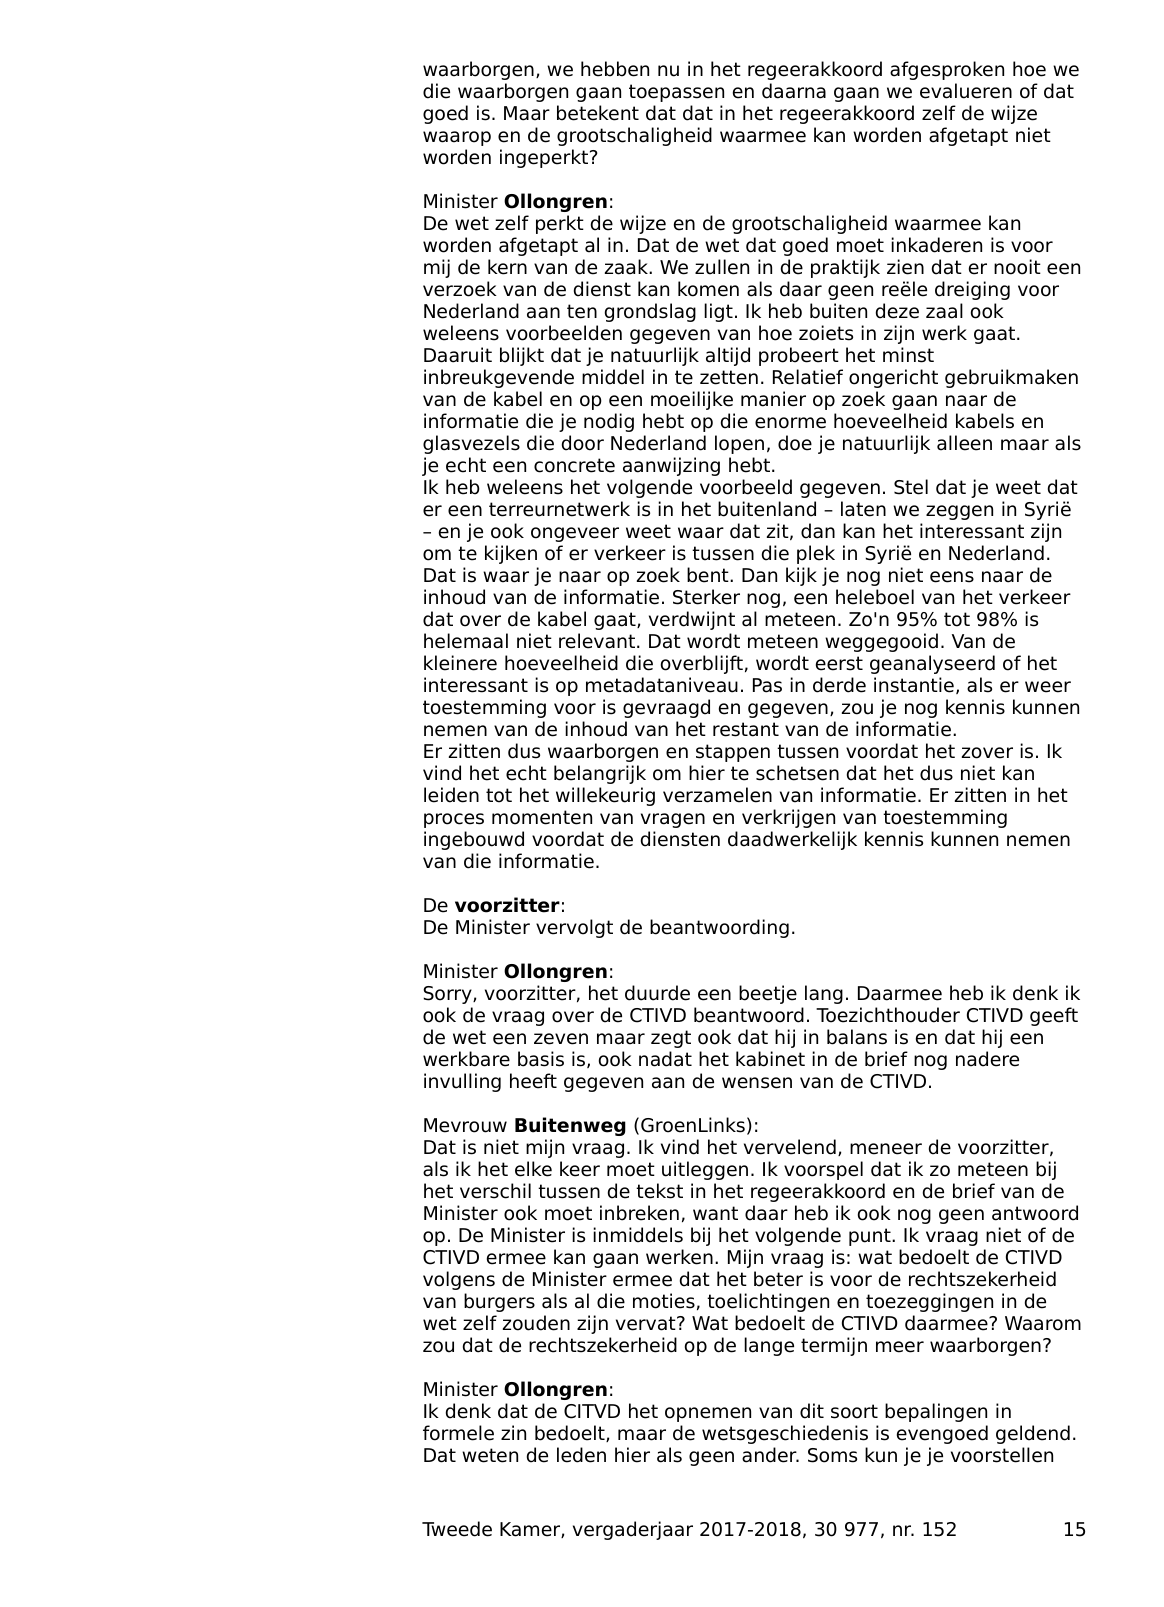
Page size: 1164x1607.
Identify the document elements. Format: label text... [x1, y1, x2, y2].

text Ik heb weleens het volgende voorbeeld gegeven. Stel dat je weet dat er een terreurnetwerk is in het buitenland – laten we zeggen in Syrië – en je ook ongeveer weet waar dat zit, dan kan het interessant zijn om te kijken of er verkeer is tussen die plek in Syrië en Nederland. Dat is waar je naar op zoek bent. Dan kijk je nog niet eens naar de inhoud van de informatie. Sterker nog, een heleboel van het verkeer dat over de kabel gaat, verdwijnt al meteen. Zo'n 95% tot 98% is helemaal niet relevant. Dat wordt meteen weggegooid. Van de kleinere hoeveelheid die overblijft, wordt eerst geanalyseerd of het interessant is op metadataniveau. Pas in derde instantie, als er weer toestemming voor is gevraagd en gegeven, zou je nog kennis kunnen nemen van de inhoud van het restant van de informatie. [422, 477, 1087, 741]
text De wet zelf perkt de wijze en de grootschaligheid waarmee kan worden afgetapt al in. Dat de wet dat goed moet inkaderen is voor mij de kern van de zaak. We zullen in de praktijk zien dat er nooit een verzoek van de dienst kan komen als daar geen reële dreiging voor Nederland aan ten grondslag ligt. Ik heb buiten deze zaal ook weleens voorbeelden gegeven van hoe zoiets in zijn werk gaat. Daaruit blijkt dat je natuurlijk altijd probeert het minst inbreukgevende middel in te zetten. Relatief ongericht gebruikmaken van de kabel en op een moeilijke manier op zoek gaan naar de informatie die je nodig hebt op die enorme hoeveelheid kabels en glasvezels die door Nederland lopen, doe je natuurlijk alleen maar als je echt een concrete aanwijzing hebt. [422, 213, 1087, 477]
text De voorzitter: [422, 895, 1087, 917]
text De Minister vervolgt de beantwoording. [422, 917, 1087, 939]
text Minister Ollongren: [422, 1379, 1087, 1401]
text Ik denk dat de CITVD het opnemen van dit soort bepalingen in formele zin bedoelt, maar de wetsgeschiedenis is evengoed geldend. Dat weten de leden hier als geen ander. Soms kun je je voorstellen [422, 1401, 1087, 1467]
text Minister Ollongren: [422, 961, 1087, 983]
text Sorry, voorzitter, het duurde een beetje lang. Daarmee heb ik denk ik ook de vraag over de CTIVD beantwoord. Toezichthouder CTIVD geeft de wet een zeven maar zegt ook dat hij in balans is en dat hij een werkbare basis is, ook nadat het kabinet in de brief nog nadere invulling heeft gegeven aan de wensen van de CTIVD. [422, 983, 1087, 1093]
text Dat is niet mijn vraag. Ik vind het vervelend, meneer de voorzitter, als ik het elke keer moet uitleggen. Ik voorspel dat ik zo meteen bij het verschil tussen de tekst in het regeerakkoord en de brief van de Minister ook moet inbreken, want daar heb ik ook nog geen antwoord op. De Minister is inmiddels bij het volgende punt. Ik vraag niet of de CTIVD ermee kan gaan werken. Mijn vraag is: wat bedoelt de CTIVD volgens de Minister ermee dat het beter is voor de rechtszekerheid van burgers als al die moties, toelichtingen en toezeggingen in de wet zelf zouden zijn vervat? Wat bedoelt de CTIVD daarmee? Waarom zou dat de rechtszekerheid op de lange termijn meer waarborgen? [422, 1137, 1087, 1357]
text Er zitten dus waarborgen en stappen tussen voordat het zover is. Ik vind het echt belangrijk om hier te schetsen dat het dus niet kan leiden tot het willekeurig verzamelen van informatie. Er zitten in het proces momenten van vragen en verkrijgen van toestemming ingebouwd voordat de diensten daadwerkelijk kennis kunnen nemen van die informatie. [422, 741, 1087, 872]
text Mevrouw Buitenweg (GroenLinks): [422, 1115, 1087, 1137]
text Minister Ollongren: [422, 191, 1087, 213]
text waarborgen, we hebben nu in het regeerakkoord afgesproken hoe we die waarborgen gaan toepassen en daarna gaan we evalueren of dat goed is. Maar betekent dat dat in het regeerakkoord zelf de wijze waarop en de grootschaligheid waarmee kan worden afgetapt niet worden ingeperkt? [422, 59, 1087, 169]
